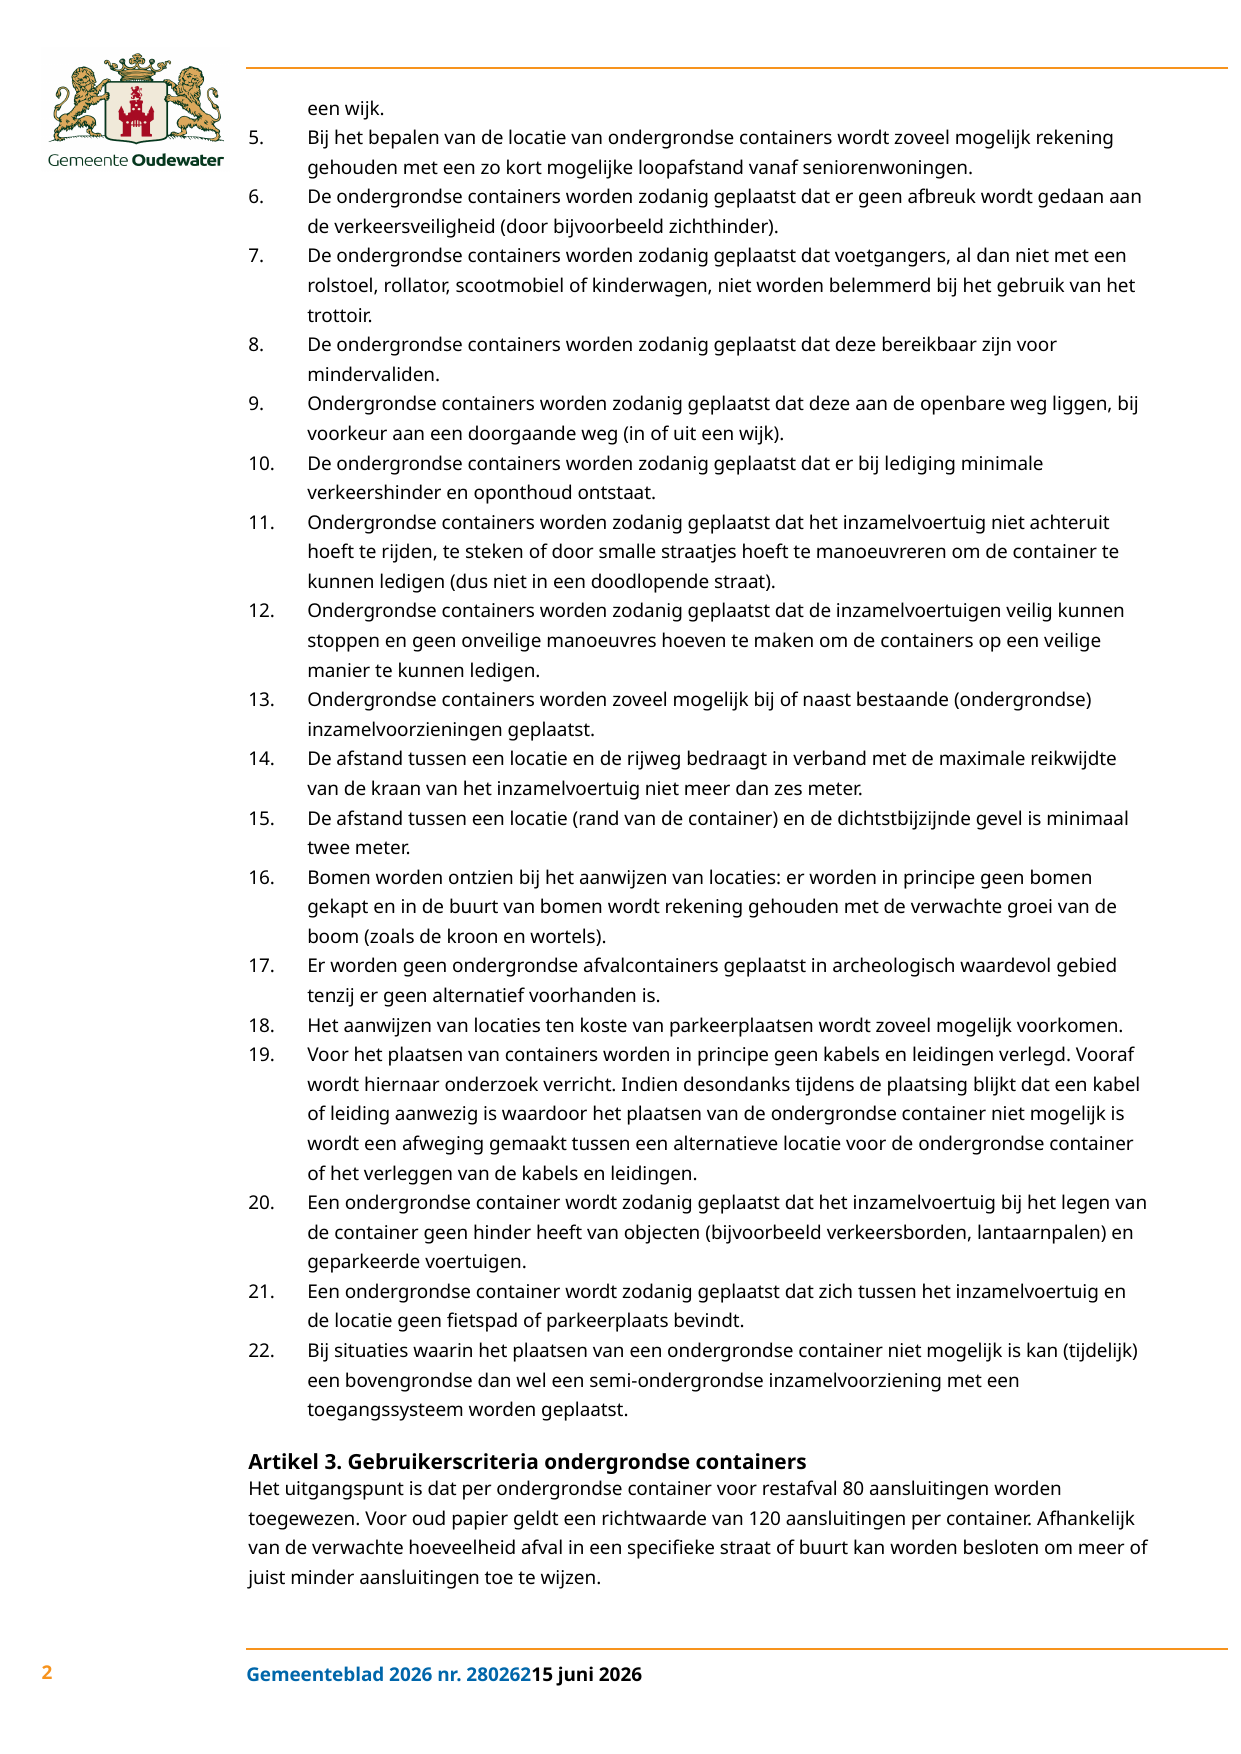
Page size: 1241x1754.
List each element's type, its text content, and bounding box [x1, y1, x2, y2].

list De ondergrondse containers worden zodanig geplaatst dat er bij lediging minimale verkeershinder en oponthoud ontstaat. [248, 450, 1152, 505]
list Bij het bepalen van de locatie van ondergrondse containers wordt zoveel mogelijk rekening gehouden met een zo kort mogelijke loopafstand vanaf seniorenwoningen. [248, 124, 1152, 180]
list Een ondergrondse container wordt zodanig geplaatst dat zich tussen het inzamelvoertuig en de locatie geen fietspad of parkeerplaats bevindt. [248, 1278, 1152, 1333]
list een wijk. [248, 95, 1152, 121]
list Het aanwijzen van locaties ten koste van parkeerplaatsen wordt zoveel mogelijk voorkomen. [248, 1012, 1152, 1038]
list Een ondergrondse container wordt zodanig geplaatst dat het inzamelvoertuig bij het legen van de container geen hinder heeft van objecten (bijvoorbeeld verkeersborden, lantaarnpalen) en geparkeerde voertuigen. [248, 1189, 1152, 1274]
list Bij situaties waarin het plaatsen van een ondergrondse container niet mogelijk is kan (tijdelijk) een bovengrondse dan wel een semi-ondergrondse inzamelvoorziening met een toegangssysteem worden geplaatst. [248, 1337, 1152, 1422]
list Ondergrondse containers worden zoveel mogelijk bij of naast bestaande (ondergrondse) inzamelvoorzieningen geplaatst. [248, 686, 1152, 742]
list De ondergrondse containers worden zodanig geplaatst dat er geen afbreuk wordt gedaan aan de verkeersveiligheid (door bijvoorbeeld zichthinder). [248, 183, 1152, 239]
list Ondergrondse containers worden zodanig geplaatst dat de inzamelvoertuigen veilig kunnen stoppen en geen onveilige manoeuvres hoeven te maken om de containers op een veilige manier te kunnen ledigen. [248, 598, 1152, 683]
list De afstand tussen een locatie (rand van de container) en de dichtstbijzijnde gevel is minimaal twee meter. [248, 805, 1152, 860]
list De afstand tussen een locatie en de rijweg bedraagt in verband met de maximale reikwijdte van de kraan van het inzamelvoertuig niet meer dan zes meter. [248, 746, 1152, 801]
text Artikel 3. Gebruikerscriteria ondergrondse containers [248, 1447, 1152, 1475]
list Bomen worden ontzien bij het aanwijzen van locaties: er worden in principe geen bomen gekapt en in de buurt van bomen wordt rekening gehouden met de verwachte groei van de boom (zoals de kroon en wortels). [248, 864, 1152, 949]
picture [41, 47, 231, 172]
list Voor het plaatsen van containers worden in principe geen kabels en leidingen verlegd. Vooraf wordt hiernaar onderzoek verricht. Indien desondanks tijdens de plaatsing blijkt dat een kabel of leiding aanwezig is waardoor het plaatsen van de ondergrondse container niet mogelijk is wordt een afweging gemaakt tussen een alternatieve locatie voor de ondergrondse container of het verleggen van de kabels en leidingen. [248, 1041, 1152, 1186]
list De ondergrondse containers worden zodanig geplaatst dat deze bereikbaar zijn voor mindervaliden. [248, 331, 1152, 387]
list De ondergrondse containers worden zodanig geplaatst dat voetgangers, al dan niet met een rolstoel, rollator, scootmobiel of kinderwagen, niet worden belemmerd bij het gebruik van het trottoir. [248, 243, 1152, 328]
list Er worden geen ondergrondse afvalcontainers geplaatst in archeologisch waardevol gebied tenzij er geen alternatief voorhanden is. [248, 953, 1152, 1008]
list Ondergrondse containers worden zodanig geplaatst dat deze aan de openbare weg liggen, bij voorkeur aan een doorgaande weg (in of uit een wijk). [248, 391, 1152, 446]
list Ondergrondse containers worden zodanig geplaatst dat het inzamelvoertuig niet achteruit hoeft te rijden, te steken of door smalle straatjes hoeft te manoeuvreren om de container te kunnen ledigen (dus niet in een doodlopende straat). [248, 509, 1152, 594]
text Het uitgangspunt is dat per ondergrondse container voor restafval 80 aansluitingen worden toegewezen. Voor oud papier geldt een richtwaarde van 120 aansluitingen per container. Afhankelijk van de verwachte hoeveelheid afval in een specifieke straat of buurt kan worden besloten om meer of juist minder aansluitingen toe te wijzen. [248, 1475, 1152, 1590]
